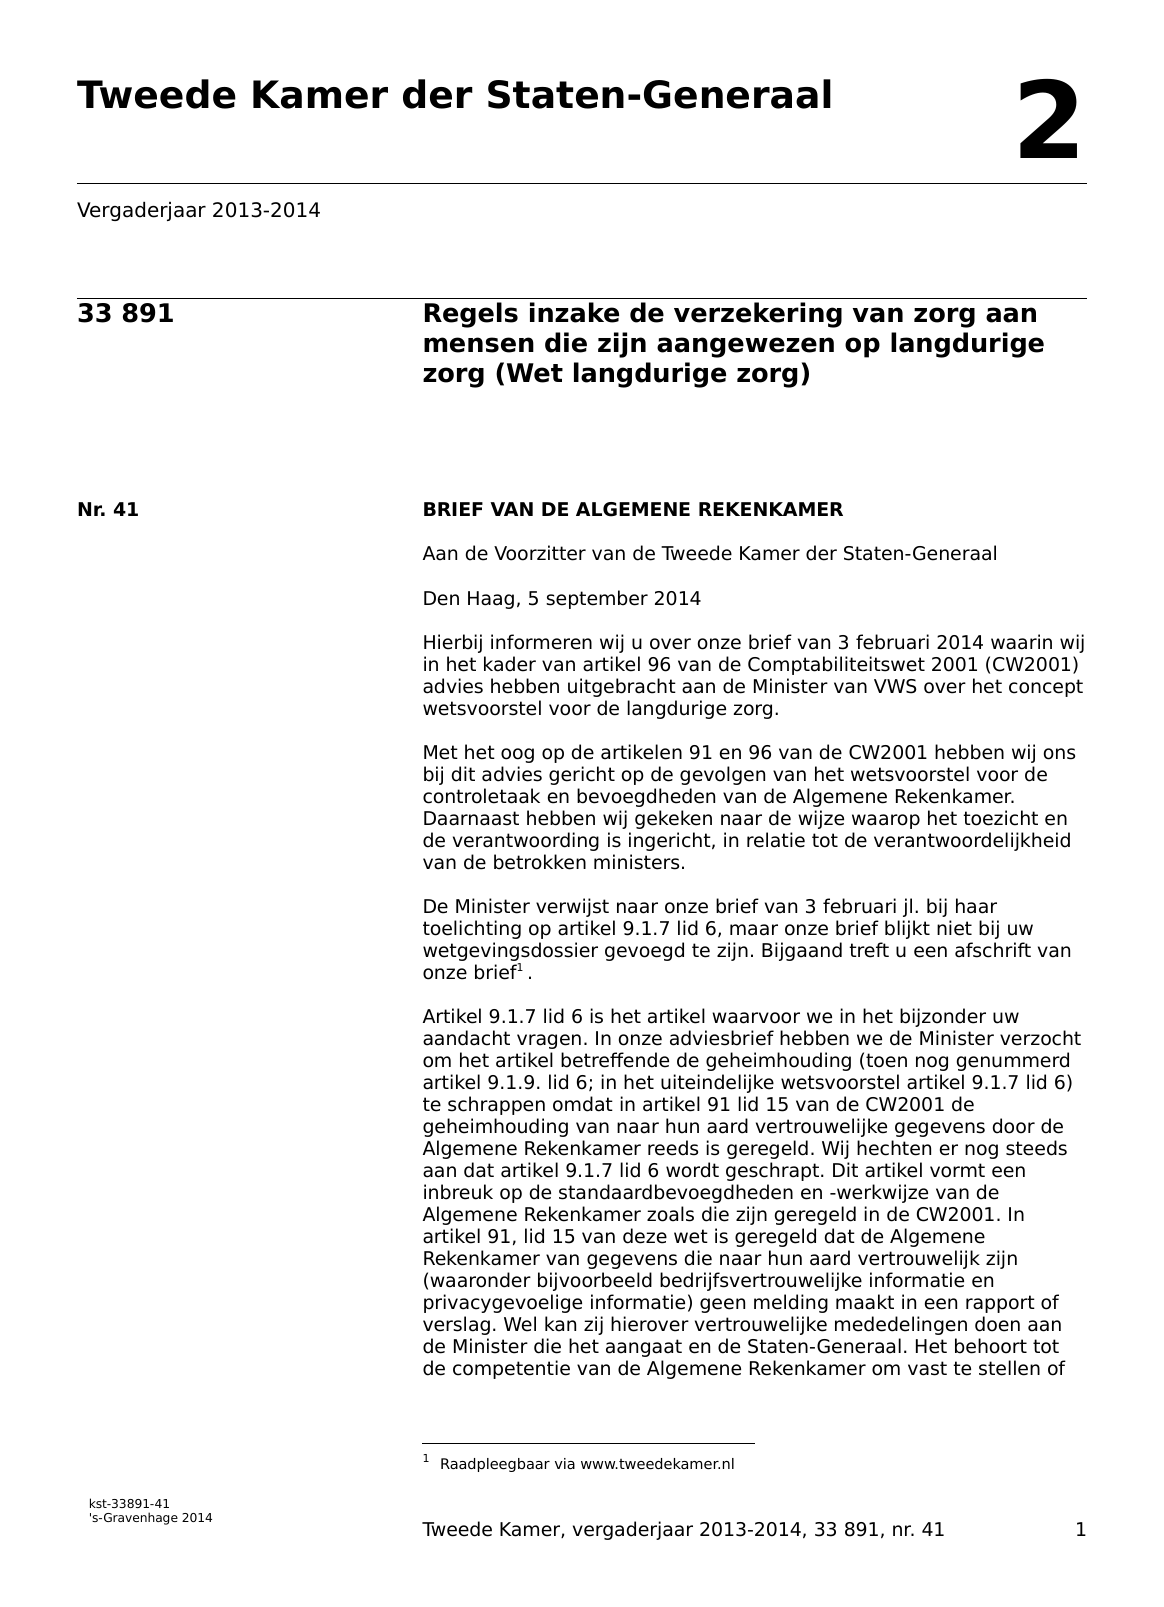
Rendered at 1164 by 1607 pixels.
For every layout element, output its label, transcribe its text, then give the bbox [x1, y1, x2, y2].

subtitle 33 891 Regels inzake de verzekering van zorg aan mensen die zijn aangewezen op langdurige zorg (Wet langdurige zorg) [77, 299, 1087, 388]
text Met het oog op de artikelen 91 en 96 van de CW2001 hebben wij ons bij dit advies gericht op de gevolgen van het wetsvoorstel voor de controletaak en bevoegdheden van de Algemene Rekenkamer. Daarnaast hebben wij gekeken naar de wijze waarop het toezicht en de verantwoording is ingericht, in relatie tot de verantwoordelijkheid van de betrokken ministers. [422, 742, 1087, 873]
table_header 2 [886, 59, 1087, 183]
table_cell Vergaderjaar 2013-2014 [77, 184, 1087, 298]
text Den Haag, 5 september 2014 [422, 587, 1087, 609]
text Hierbij informeren wij u over onze brief van 3 februari 2014 waarin wij in het kader van artikel 96 van de Comptabiliteitswet 2001 (CW2001) advies hebben uitgebracht aan de Minister van VWS over het concept wetsvoorstel voor de langdurige zorg. [422, 632, 1087, 719]
text 's-Gravenhage 2014 [88, 1511, 323, 1525]
subtitle Nr. 41 BRIEF VAN DE ALGEMENE REKENKAMER [77, 499, 1087, 521]
text Raadpleegbaar via www.tweedekamer.nl [422, 1452, 1087, 1474]
text kst-33891-41 [88, 1497, 323, 1511]
text Aan de Voorzitter van de Tweede Kamer der Staten-Generaal [422, 543, 1087, 565]
table_header Tweede Kamer der Staten-Generaal [77, 59, 886, 183]
text De Minister verwijst naar onze brief van 3 februari jl. bij haar toelichting op artikel 9.1.7 lid 6, maar onze brief blijkt niet bij uw wetgevingsdossier gevoegd te zijn. Bijgaand treft u een afschrift van onze brief. [422, 896, 1087, 984]
text Artikel 9.1.7 lid 6 is het artikel waarvoor we in het bijzonder uw aandacht vragen. In onze adviesbrief hebben we de Minister verzocht om het artikel betreffende de geheimhouding (toen nog genummerd artikel 9.1.9. lid 6; in het uiteindelijke wetsvoorstel artikel 9.1.7 lid 6) te schrappen omdat in artikel 91 lid 15 van de CW2001 de geheimhouding van naar hun aard vertrouwelijke gegevens door de Algemene Rekenkamer reeds is geregeld. Wij hechten er nog steeds aan dat artikel 9.1.7 lid 6 wordt geschrapt. Dit artikel vormt een inbreuk op de standaardbevoegdheden en -werkwijze van de Algemene Rekenkamer zoals die zijn geregeld in de CW2001. In artikel 91, lid 15 van deze wet is geregeld dat de Algemene Rekenkamer van gegevens die naar hun aard vertrouwelijk zijn (waaronder bijvoorbeeld bedrijfsvertrouwelijke informatie en privacygevoelige informatie) geen melding maakt in een rapport of verslag. Wel kan zij hierover vertrouwelijke mededelingen doen aan de Minister die het aangaat en de Staten-Generaal. Het behoort tot de competentie van de Algemene Rekenkamer om vast te stellen of [422, 1006, 1087, 1379]
